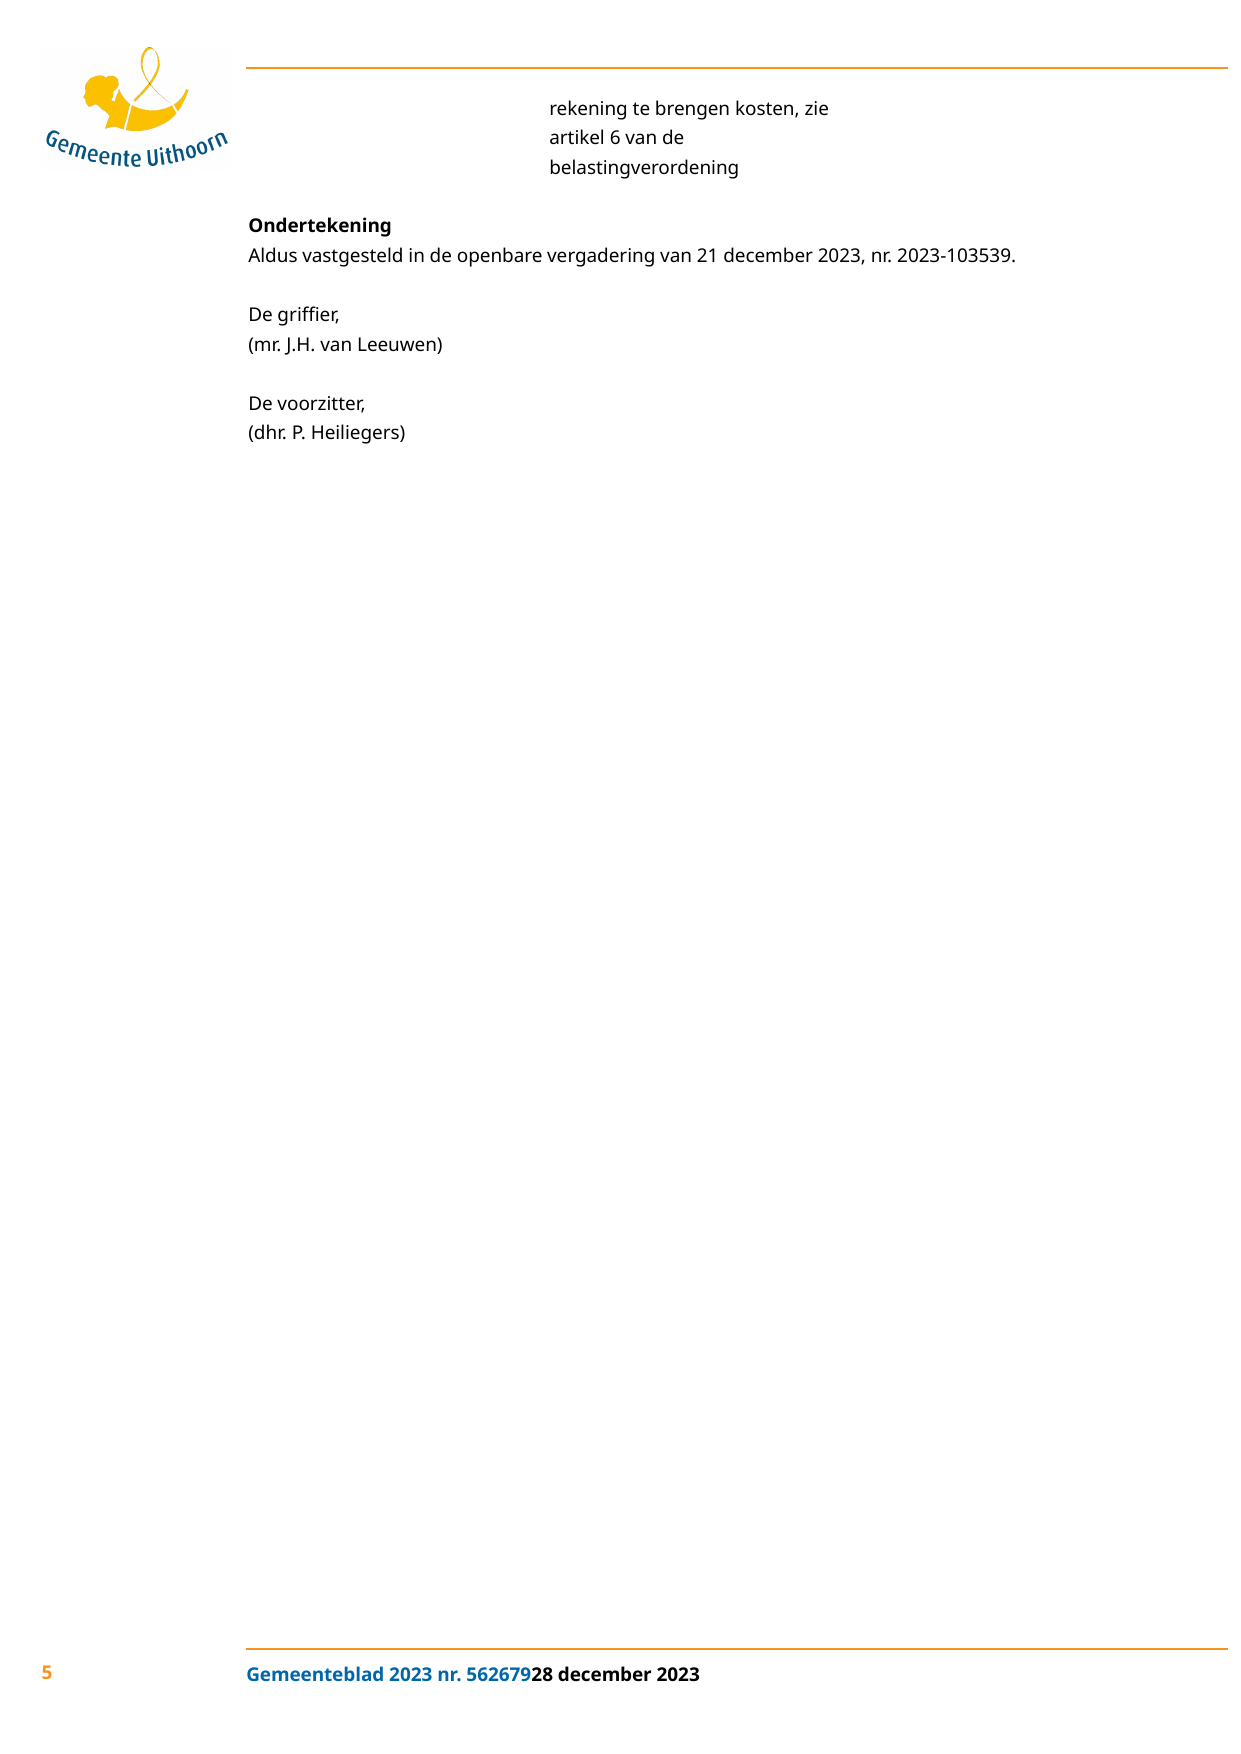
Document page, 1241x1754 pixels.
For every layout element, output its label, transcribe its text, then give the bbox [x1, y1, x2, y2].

text (dhr. P. Heiliegers) [248, 419, 1152, 445]
table_cell [248, 95, 549, 180]
table_cell [850, 95, 1152, 180]
text De griffier, [248, 301, 1152, 327]
text (mr. J.H. van Leeuwen) [248, 331, 1152, 357]
picture [41, 47, 231, 172]
text Aldus vastgesteld in de openbare vergadering van 21 december 2023, nr. 2023-103539. [248, 242, 1152, 268]
text Ondertekening [248, 212, 1152, 238]
text De voorzitter, [248, 390, 1152, 416]
table_cell rekening te brengen kosten, zie artikel 6 van de belastingverordening [549, 95, 850, 180]
